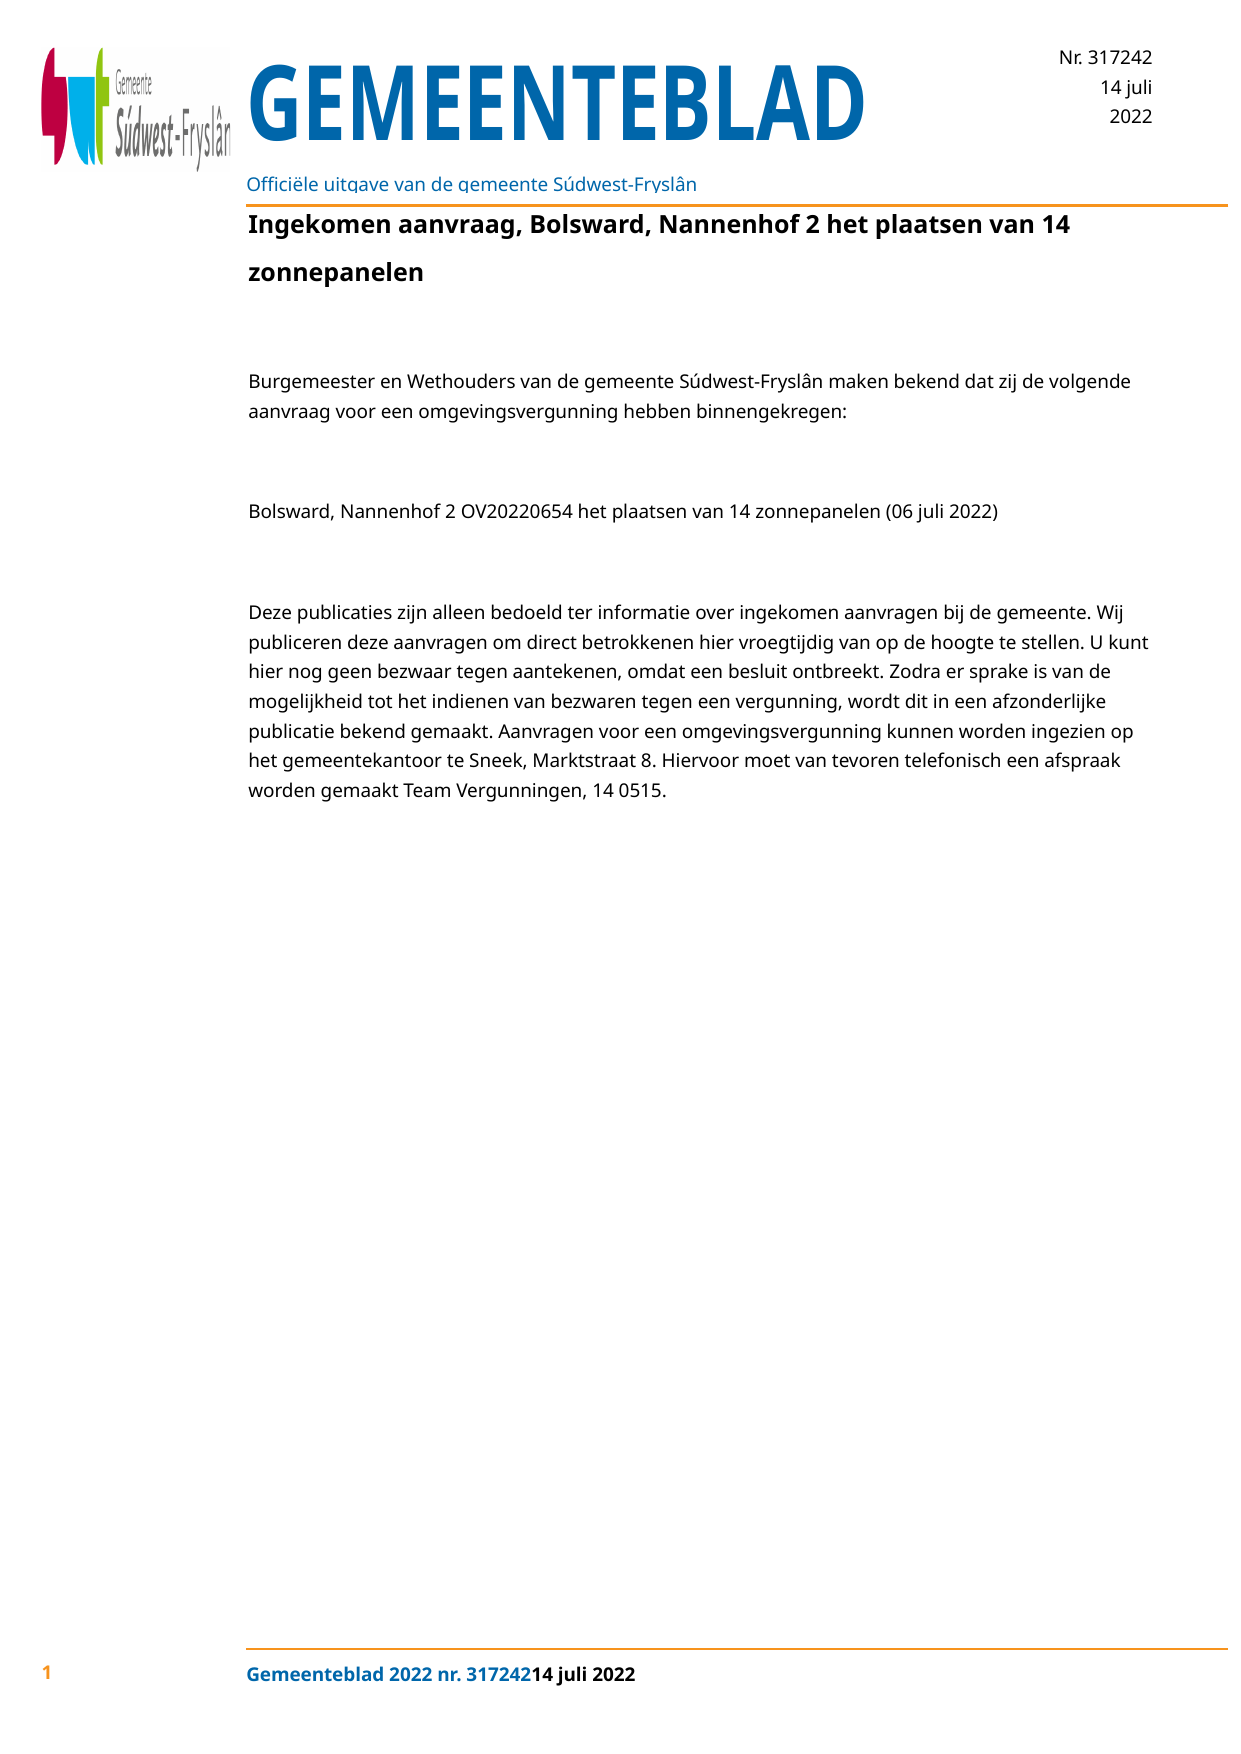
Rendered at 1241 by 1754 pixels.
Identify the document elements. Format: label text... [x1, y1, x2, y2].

text Ingekomen aanvraag, Bolsward, Nannenhof 2 het plaatsen van 14 zonnepanelen [248, 207, 1152, 288]
text Deze publicaties zijn alleen bedoeld ter informatie over ingekomen aanvragen bij de gemeente. Wij publiceren deze aanvragen om direct betrokkenen hier vroegtijdig van op de hoogte te stellen. U kunt hier nog geen bezwaar tegen aantekenen, omdat een besluit ontbreekt. Zodra er sprake is van de mogelijkheid tot het indienen van bezwaren tegen een vergunning, wordt dit in een afzonderlijke publicatie bekend gemaakt. Aanvragen voor een omgevingsvergunning kunnen worden ingezien op het gemeentekantoor te Sneek, Marktstraat 8. Hiervoor moet van tevoren telefonisch een afspraak worden gemaakt Team Vergunningen, 14 0515. [248, 599, 1152, 803]
text Burgemeester en Wethouders van de gemeente Súdwest-Fryslân maken bekend dat zij de volgende aanvraag voor een omgevingsvergunning hebben binnengekregen: [248, 368, 1152, 424]
picture [41, 47, 231, 172]
text Bolsward, Nannenhof 2 OV20220654 het plaatsen van 14 zonnepanelen (06 juli 2022) [248, 499, 1152, 524]
